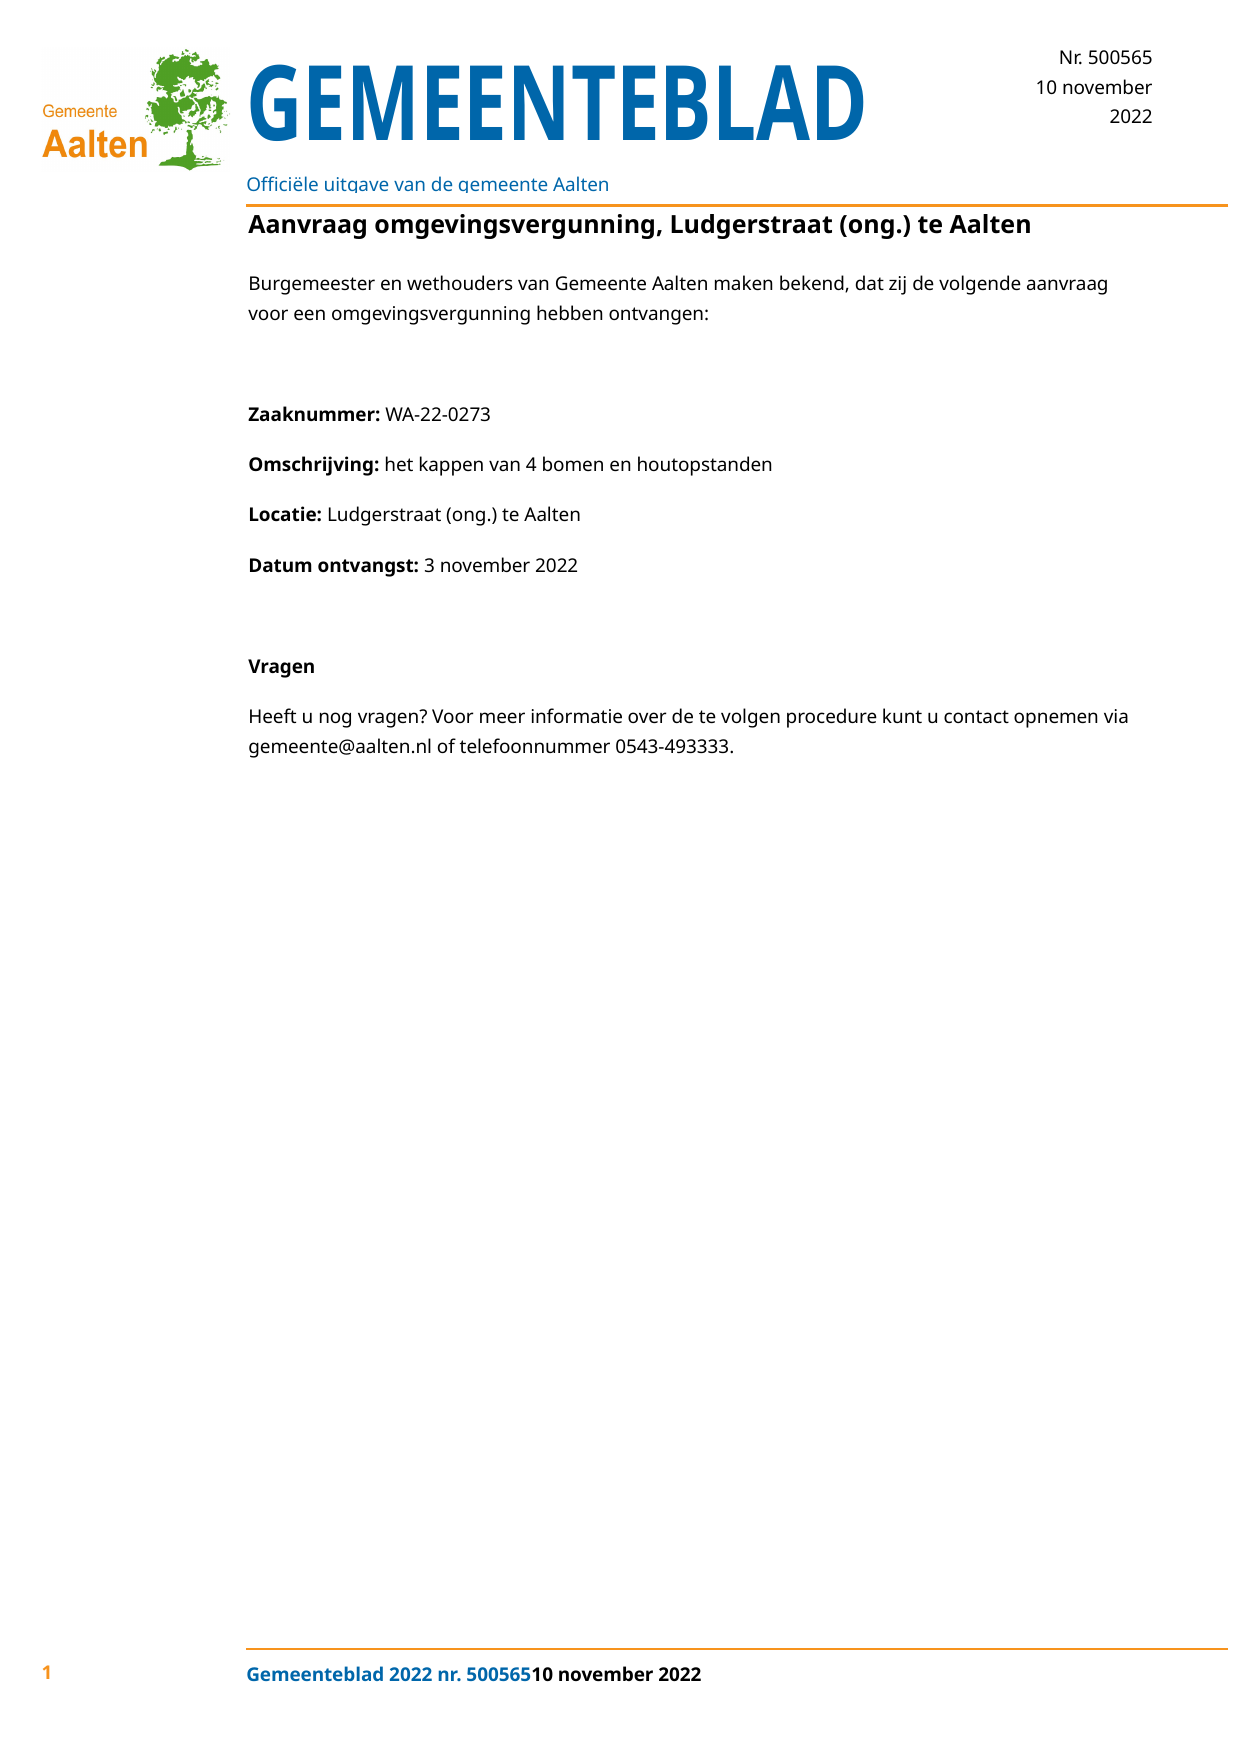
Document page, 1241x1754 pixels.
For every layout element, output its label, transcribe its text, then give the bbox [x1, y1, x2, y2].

text Datum ontvangst: 3 november 2022 [248, 552, 1152, 578]
text Vragen [248, 653, 1152, 678]
text Heeft u nog vragen? Voor meer informatie over de te volgen procedure kunt u contact opnemen via gemeente@aalten.nl of telefoonnummer 0543-493333. [248, 703, 1152, 758]
text Omschrijving: het kappen van 4 bomen en houtopstanden [248, 451, 1152, 477]
picture [41, 47, 231, 172]
text Zaaknummer: WA-22-0273 [248, 401, 1152, 426]
text Locatie: Ludgerstraat (ong.) te Aalten [248, 502, 1152, 527]
text Aanvraag omgevingsvergunning, Ludgerstraat (ong.) te Aalten [248, 207, 1152, 241]
text Burgemeester en wethouders van Gemeente Aalten maken bekend, dat zij de volgende aanvraag voor een omgevingsvergunning hebben ontvangen: [248, 270, 1152, 326]
